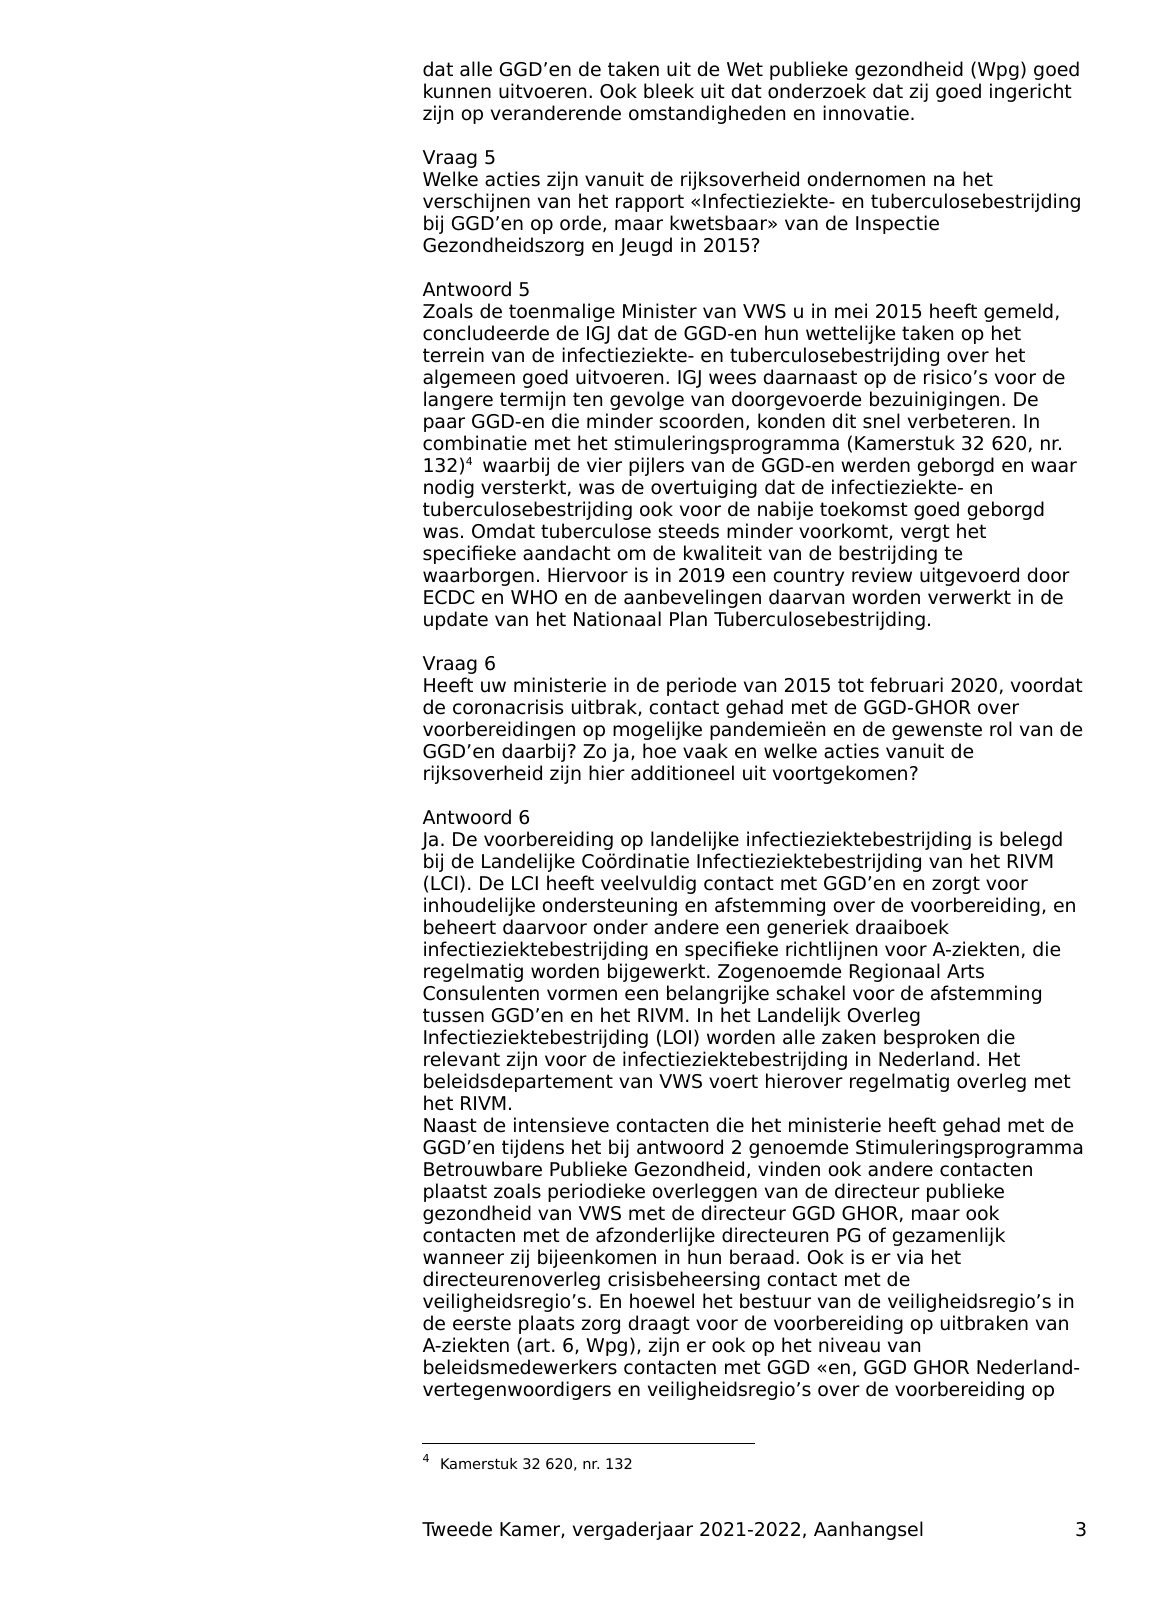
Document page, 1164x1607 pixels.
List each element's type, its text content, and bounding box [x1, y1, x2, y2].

text Heeft uw ministerie in de periode van 2015 tot februari 2020, voordat de coronacrisis uitbrak, contact gehad met de GGD-GHOR over voorbereidingen op mogelijke pandemieën en de gewenste rol van de GGD’en daarbij? Zo ja, hoe vaak en welke acties vanuit de rijksoverheid zijn hier additioneel uit voortgekomen? [422, 675, 1087, 785]
text Naast de intensieve contacten die het ministerie heeft gehad met de GGD’en tijdens het bij antwoord 2 genoemde Stimuleringsprogramma Betrouwbare Publieke Gezondheid, vinden ook andere contacten plaatst zoals periodieke overleggen van de directeur publieke gezondheid van VWS met de directeur GGD GHOR, maar ook contacten met de afzonderlijke directeuren PG of gezamenlijk wanneer zij bijeenkomen in hun beraad. Ook is er via het directeurenoverleg crisisbeheersing contact met de veiligheidsregio’s. En hoewel het bestuur van de veiligheidsregio’s in de eerste plaats zorg draagt voor de voorbereiding op uitbraken van A-ziekten (art. 6, Wpg), zijn er ook op het niveau van beleidsmedewerkers contacten met GGD «en, GGD GHOR Nederland-vertegenwoordigers en veiligheidsregio’s over de voorbereiding op [422, 1115, 1087, 1401]
text Antwoord 6 [422, 807, 1087, 829]
text Zoals de toenmalige Minister van VWS u in mei 2015 heeft gemeld, concludeerde de IGJ dat de GGD-en hun wettelijke taken op het terrein van de infectieziekte- en tuberculosebestrijding over het algemeen goed uitvoeren. IGJ wees daarnaast op de risico’s voor de langere termijn ten gevolge van doorgevoerde bezuinigingen. De paar GGD-en die minder scoorden, konden dit snel verbeteren. In combinatie met het stimuleringsprogramma (Kamerstuk 32 620, nr. 132) waarbij de vier pijlers van de GGD-en werden geborgd en waar nodig versterkt, was de overtuiging dat de infectieziekte- en tuberculosebestrijding ook voor de nabije toekomst goed geborgd was. Omdat tuberculose steeds minder voorkomt, vergt het specifieke aandacht om de kwaliteit van de bestrijding te waarborgen. Hiervoor is in 2019 een country review uitgevoerd door ECDC en WHO en de aanbevelingen daarvan worden verwerkt in de update van het Nationaal Plan Tuberculosebestrijding. [422, 301, 1087, 631]
text Ja. De voorbereiding op landelijke infectieziektebestrijding is belegd bij de Landelijke Coördinatie Infectieziektebestrijding van het RIVM (LCI). De LCI heeft veelvuldig contact met GGD’en en zorgt voor inhoudelijke ondersteuning en afstemming over de voorbereiding, en beheert daarvoor onder andere een generiek draaiboek infectieziektebestrijding en specifieke richtlijnen voor A-ziekten, die regelmatig worden bijgewerkt. Zogenoemde Regionaal Arts Consulenten vormen een belangrijke schakel voor de afstemming tussen GGD’en en het RIVM. In het Landelijk Overleg Infectieziektebestrijding (LOI) worden alle zaken besproken die relevant zijn voor de infectieziektebestrijding in Nederland. Het beleidsdepartement van VWS voert hierover regelmatig overleg met het RIVM. [422, 829, 1087, 1115]
text Vraag 5 [422, 147, 1087, 169]
text Kamerstuk 32 620, nr. 132 [422, 1452, 1087, 1474]
text Antwoord 5 [422, 279, 1087, 301]
text dat alle GGD’en de taken uit de Wet publieke gezondheid (Wpg) goed kunnen uitvoeren. Ook bleek uit dat onderzoek dat zij goed ingericht zijn op veranderende omstandigheden en innovatie. [422, 59, 1087, 125]
text Vraag 6 [422, 653, 1087, 675]
text Welke acties zijn vanuit de rijksoverheid ondernomen na het verschijnen van het rapport «Infectieziekte- en tuberculosebestrijding bij GGD’en op orde, maar kwetsbaar» van de Inspectie Gezondheidszorg en Jeugd in 2015? [422, 169, 1087, 257]
